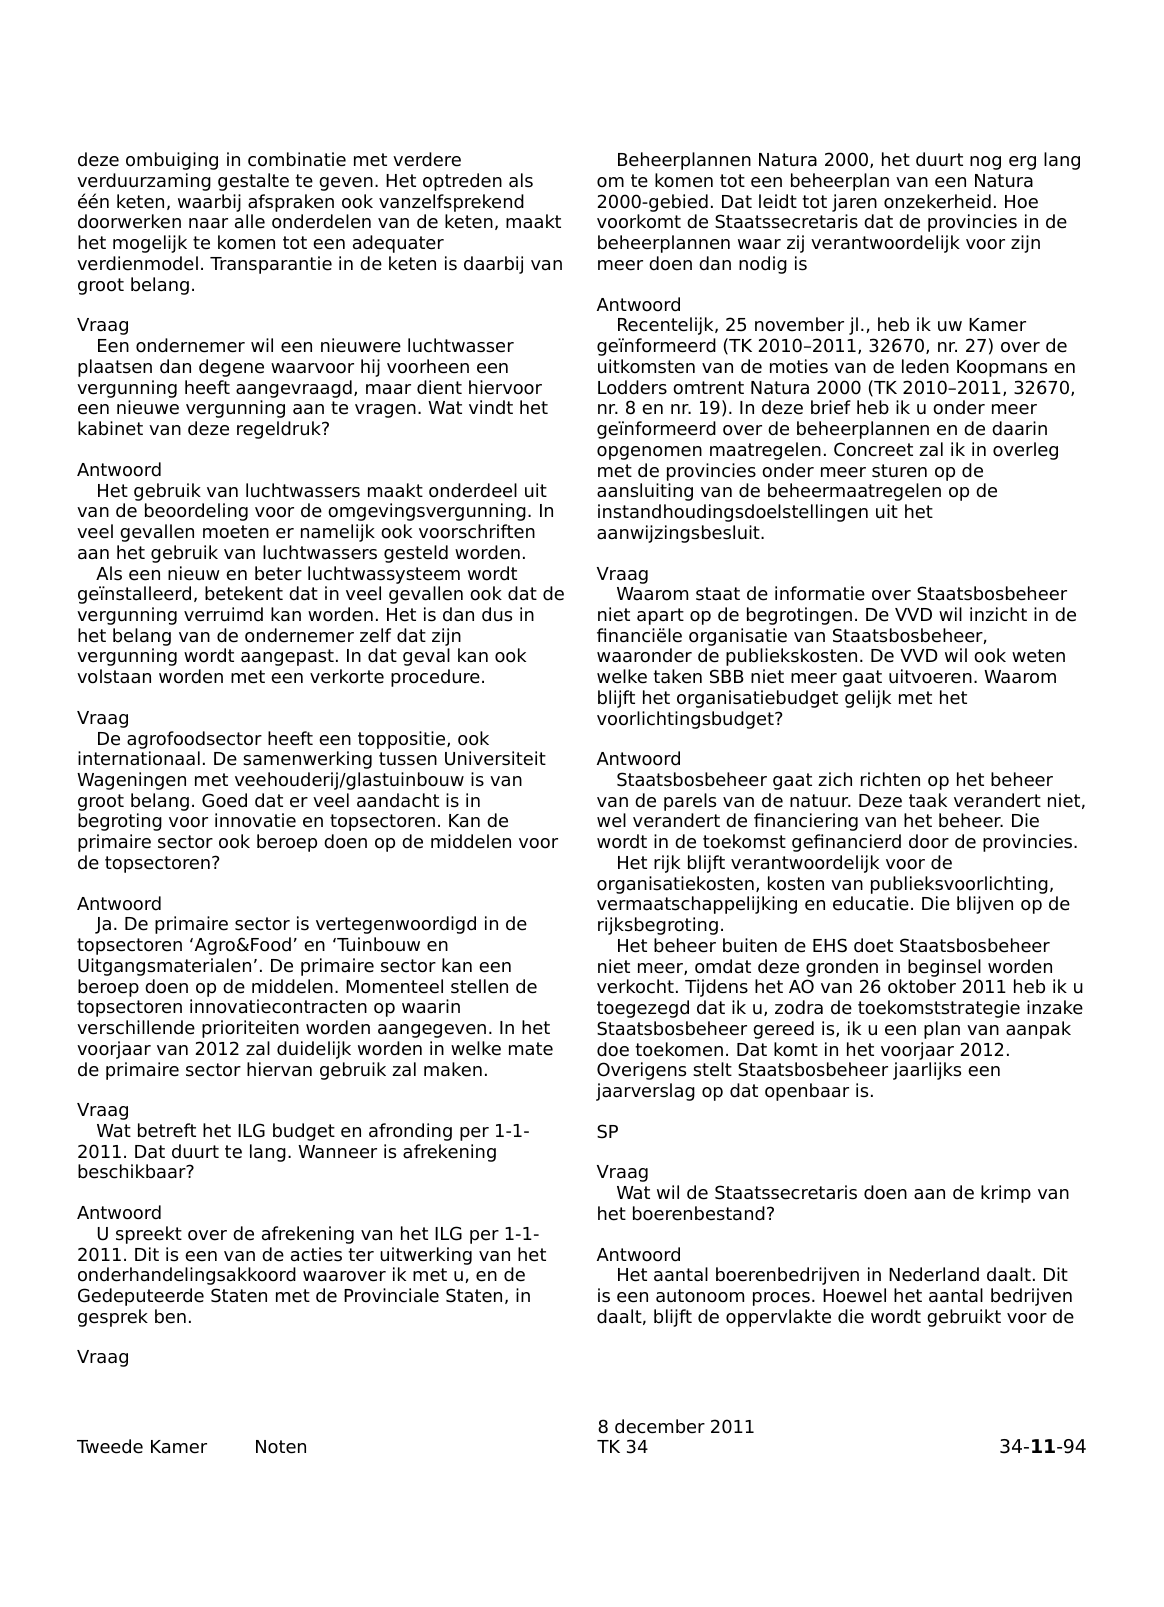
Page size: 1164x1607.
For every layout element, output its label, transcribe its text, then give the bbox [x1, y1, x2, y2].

text Waarom staat de informatie over Staatsbosbeheer niet apart op de begrotingen. De VVD wil inzicht in de financiële organisatie van Staatsbosbeheer, waaronder de publiekskosten. De VVD wil ook weten welke taken SBB niet meer gaat uitvoeren. Waarom blijft het organisatiebudget gelijk met het voorlichtingsbudget? [596, 584, 1087, 729]
text Vraag [596, 563, 1087, 584]
text Vraag [77, 1100, 567, 1121]
text Het beheer buiten de EHS doet Staatsbosbeheer niet meer, omdat deze gronden in beginsel worden verkocht. Tijdens het AO van 26 oktober 2011 heb ik u toegezegd dat ik u, zodra de toekomststrategie inzake Staatsbosbeheer gereed is, ik u een plan van aanpak doe toekomen. Dat komt in het voorjaar 2012. Overigens stelt Staatsbosbeheer jaarlijks een jaarverslag op dat openbaar is. [596, 936, 1087, 1102]
text Het aantal boerenbedrijven in Nederland daalt. Dit is een autonoom proces. Hoewel het aantal bedrijven daalt, blijft de oppervlakte die wordt gebruikt voor de [596, 1265, 1087, 1327]
text Antwoord [596, 749, 1087, 770]
text SP [596, 1122, 1087, 1142]
text Antwoord [77, 1203, 567, 1224]
text Vraag [77, 1347, 567, 1368]
text Antwoord [77, 460, 567, 480]
text Wat betreft het ILG budget en afronding per 1-1-2011. Dat duurt te lang. Wanneer is afrekening beschikbaar? [77, 1121, 567, 1183]
text Wat wil de Staatssecretaris doen aan de krimp van het boerenbestand? [596, 1183, 1087, 1224]
text Antwoord [596, 1244, 1087, 1265]
text Recentelijk, 25 november jl., heb ik uw Kamer geïnformeerd (TK 2010–2011, 32670, nr. 27) over de uitkomsten van de moties van de leden Koopmans en Lodders omtrent Natura 2000 (TK 2010–2011, 32670, nr. 8 en nr. 19). In deze brief heb ik u onder meer geïnformeerd over de beheerplannen en de daarin opgenomen maatregelen. Concreet zal ik in overleg met de provincies onder meer sturen op de aansluiting van de beheermaatregelen op de instandhoudingsdoelstellingen uit het aanwijzingsbesluit. [596, 315, 1087, 543]
text Ja. De primaire sector is vertegenwoordigd in de topsectoren ‘Agro&Food’ en ‘Tuinbouw en Uitgangsmaterialen’. De primaire sector kan een beroep doen op de middelen. Momenteel stellen de topsectoren innovatiecontracten op waarin verschillende prioriteiten worden aangegeven. In het voorjaar van 2012 zal duidelijk worden in welke mate de primaire sector hiervan gebruik zal maken. [77, 914, 567, 1080]
text Beheerplannen Natura 2000, het duurt nog erg lang om te komen tot een beheerplan van een Natura 2000-gebied. Dat leidt tot jaren onzekerheid. Hoe voorkomt de Staatssecretaris dat de provincies in de beheerplannen waar zij verantwoordelijk voor zijn meer doen dan nodig is [596, 150, 1087, 274]
text Vraag [77, 315, 567, 336]
text Vraag [77, 708, 567, 728]
text Antwoord [77, 893, 567, 914]
text Vraag [596, 1162, 1087, 1183]
text Staatsbosbeheer gaat zich richten op het beheer van de parels van de natuur. Deze taak verandert niet, wel verandert de financiering van het beheer. Die wordt in de toekomst gefinancierd door de provincies. [596, 770, 1087, 853]
text De agrofoodsector heeft een toppositie, ook internationaal. De samenwerking tussen Universiteit Wageningen met veehouderij/glastuinbouw is van groot belang. Goed dat er veel aandacht is in begroting voor innovatie en topsectoren. Kan de primaire sector ook beroep doen op de middelen voor de topsectoren? [77, 728, 567, 873]
text deze ombuiging in combinatie met verdere verduurzaming gestalte te geven. Het optreden als één keten, waarbij afspraken ook vanzelfsprekend doorwerken naar alle onderdelen van de keten, maakt het mogelijk te komen tot een adequater verdienmodel. Transparantie in de keten is daarbij van groot belang. [77, 150, 567, 295]
text Antwoord [596, 294, 1087, 315]
text U spreekt over de afrekening van het ILG per 1-1-2011. Dit is een van de acties ter uitwerking van het onderhandelingsakkoord waarover ik met u, en de Gedeputeerde Staten met de Provinciale Staten, in gesprek ben. [77, 1224, 567, 1327]
text Het rijk blijft verantwoordelijk voor de organisatiekosten, kosten van publieksvoorlichting, vermaatschappelijking en educatie. Die blijven op de rijksbegroting. [596, 853, 1087, 936]
text Een ondernemer wil een nieuwere luchtwasser plaatsen dan degene waarvoor hij voorheen een vergunning heeft aangevraagd, maar dient hiervoor een nieuwe vergunning aan te vragen. Wat vindt het kabinet van deze regeldruk? [77, 336, 567, 440]
text Als een nieuw en beter luchtwassysteem wordt geïnstalleerd, betekent dat in veel gevallen ook dat de vergunning verruimd kan worden. Het is dan dus in het belang van de ondernemer zelf dat zijn vergunning wordt aangepast. In dat geval kan ook volstaan worden met een verkorte procedure. [77, 563, 567, 688]
text Het gebruik van luchtwassers maakt onderdeel uit van de beoordeling voor de omgevingsvergunning. In veel gevallen moeten er namelijk ook voorschriften aan het gebruik van luchtwassers gesteld worden. [77, 480, 567, 563]
